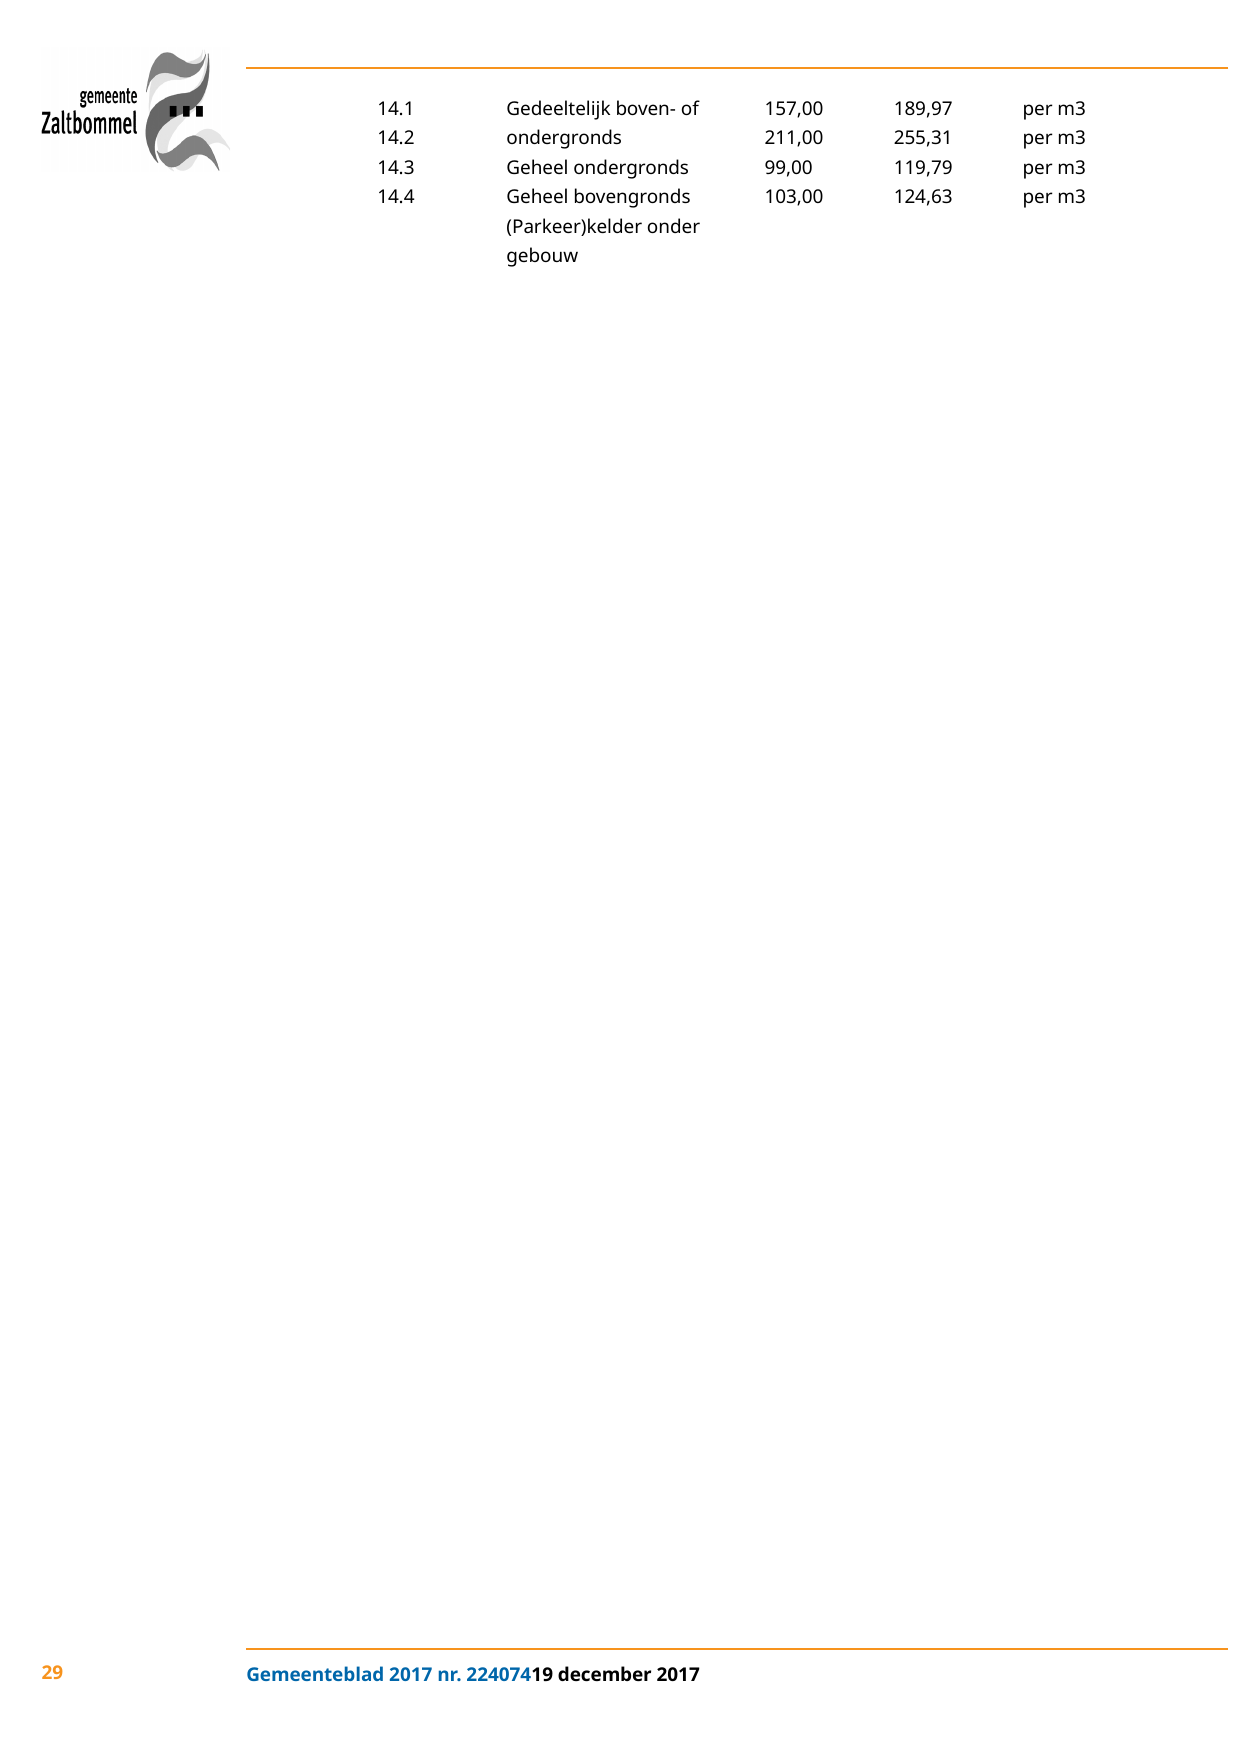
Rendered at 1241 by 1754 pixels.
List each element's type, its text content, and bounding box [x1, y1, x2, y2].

table_cell [506, 294, 764, 320]
table_cell per m3 per m3 per m3 per m3 [1023, 95, 1152, 268]
table_cell 14.1 14.2 14.3 14.4 [377, 95, 506, 268]
table_cell 189,97 255,31 119,79 124,63 [894, 95, 1022, 268]
table_cell Gedeeltelijk boven- of ondergronds Geheel ondergronds Geheel bovengronds (Parkeer)kelder onder gebouw [506, 95, 764, 268]
table_cell 157,00 211,00 99,00 103,00 [764, 95, 893, 268]
table_cell [377, 269, 506, 294]
table_cell [764, 269, 893, 294]
picture [41, 47, 231, 172]
table_cell [894, 269, 1022, 294]
table_cell [894, 294, 1022, 320]
table_cell [248, 269, 377, 294]
table_cell [1023, 269, 1152, 294]
table_cell [377, 294, 506, 320]
table_cell [248, 294, 377, 320]
table_cell [248, 95, 377, 268]
table_cell [506, 269, 764, 294]
table_cell [1023, 294, 1152, 320]
table_cell [764, 294, 893, 320]
